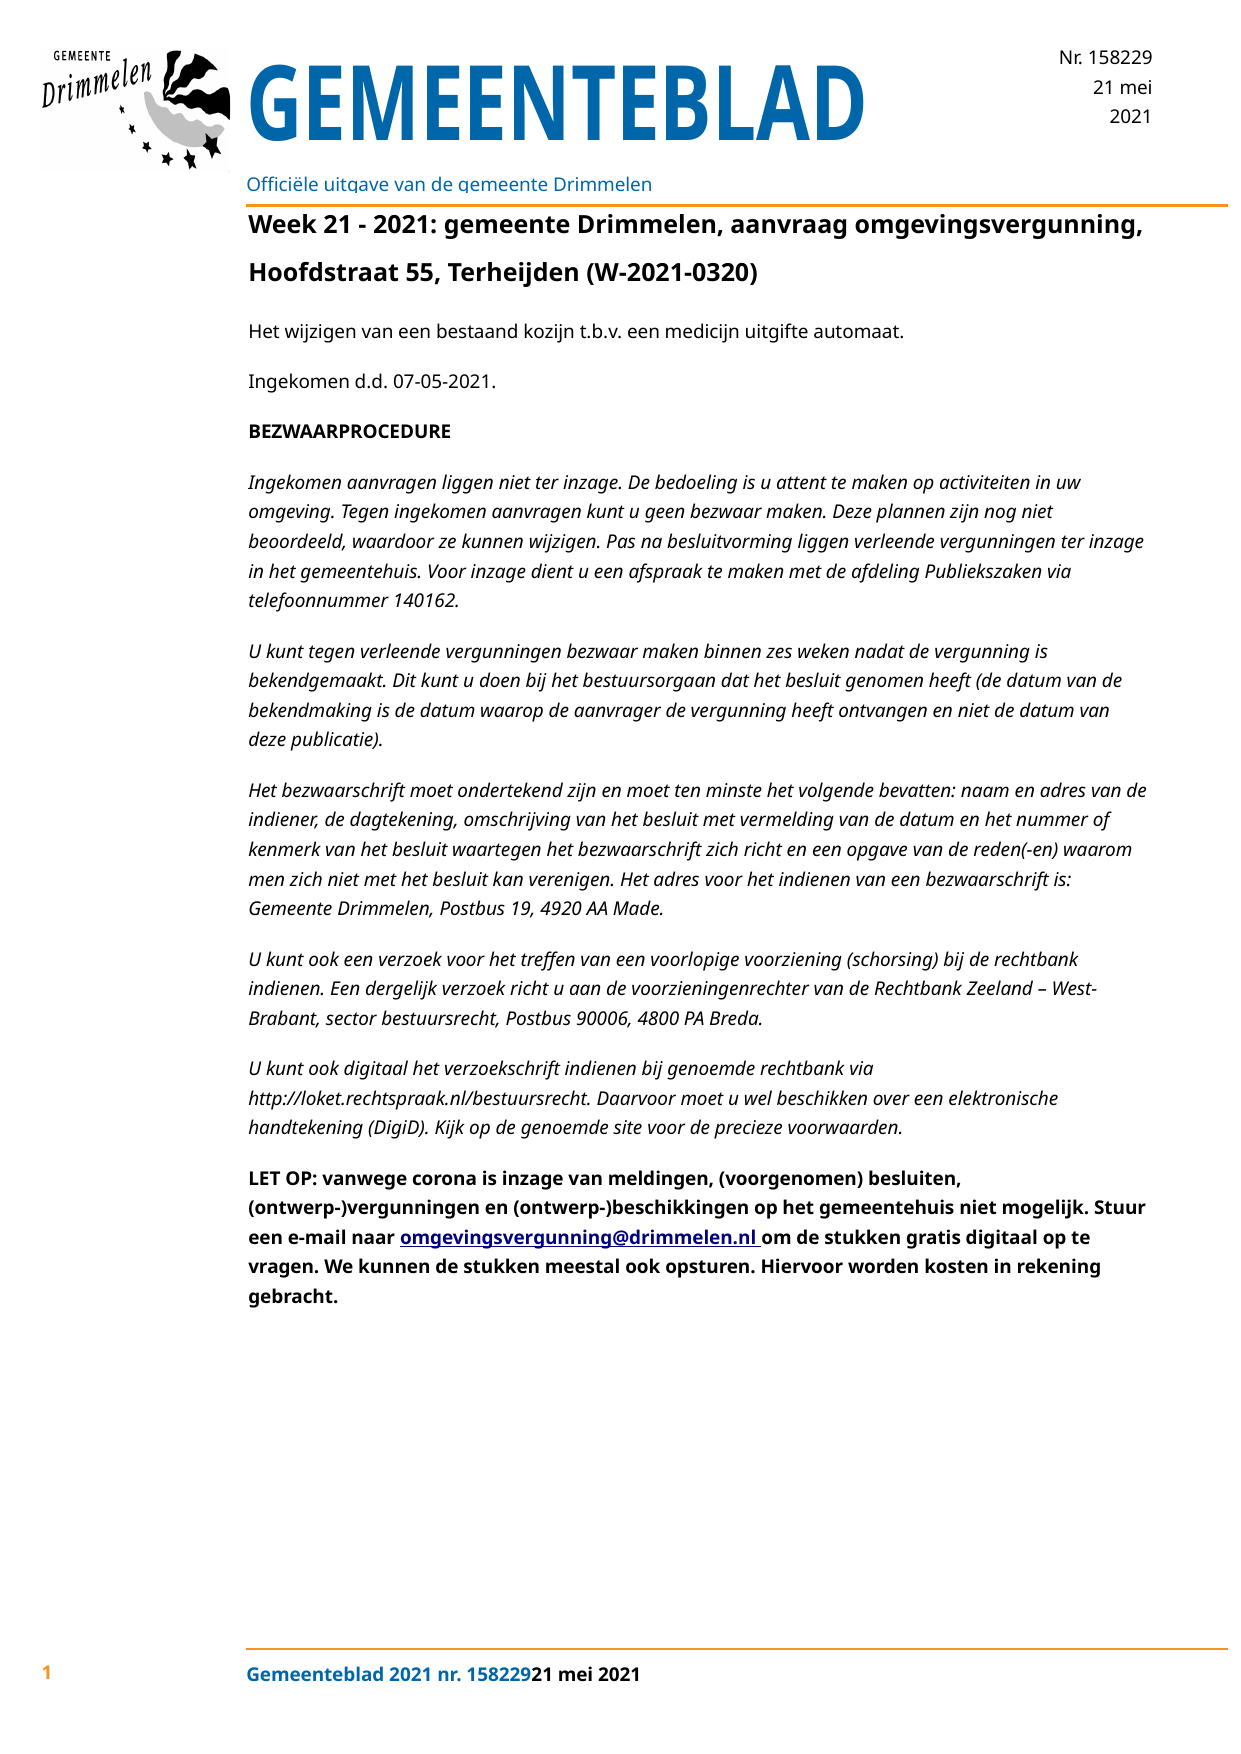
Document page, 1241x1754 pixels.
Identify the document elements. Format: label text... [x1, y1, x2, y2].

text BEZWAARPROCEDURE [248, 419, 1152, 444]
text Ingekomen aanvragen liggen niet ter inzage. De bedoeling is u attent te maken op activiteiten in uw omgeving. Tegen ingekomen aanvragen kunt u geen bezwaar maken. Deze plannen zijn nog niet beoordeeld, waardoor ze kunnen wijzigen. Pas na besluitvorming liggen verleende vergunningen ter inzage in het gemeentehuis. Voor inzage dient u een afspraak te maken met de afdeling Publiekszaken via telefoonnummer 140162. [248, 469, 1152, 613]
text U kunt ook digitaal het verzoekschrift indienen bij genoemde rechtbank via http://loket.rechtspraak.nl/bestuursrecht. Daarvoor moet u wel beschikken over een elektronische handtekening (DigiD). Kijk op de genoemde site voor de precieze voorwaarden. [248, 1055, 1152, 1140]
text U kunt tegen verleende vergunningen bezwaar maken binnen zes weken nadat de vergunning is bekendgemaakt. Dit kunt u doen bij het bestuursorgaan dat het besluit genomen heeft (de datum van de bekendmaking is de datum waarop de aanvrager de vergunning heeft ontvangen en niet de datum van deze publicatie). [248, 638, 1152, 752]
text U kunt ook een verzoek voor het treffen van een voorlopige voorziening (schorsing) bij de rechtbank indienen. Een dergelijk verzoek richt u aan de voorzieningenrechter van de Rechtbank Zeeland – West-Brabant, sector bestuursrecht, Postbus 90006, 4800 PA Breda. [248, 946, 1152, 1031]
text Het bezwaarschrift moet ondertekend zijn en moet ten minste het volgende bevatten: naam en adres van de indiener, de dagtekening, omschrijving van het besluit met vermelding van de datum en het nummer of kenmerk van het besluit waartegen het bezwaarschrift zich richt en een opgave van de reden(-en) waarom men zich niet met het besluit kan verenigen. Het adres voor het indienen van een bezwaarschrift is: Gemeente Drimmelen, Postbus 19, 4920 AA Made. [248, 777, 1152, 921]
text Het wijzigen van een bestaand kozijn t.b.v. een medicijn uitgifte automaat. [248, 318, 1152, 344]
picture [41, 47, 231, 172]
text LET OP: vanwege corona is inzage van meldingen, (voorgenomen) besluiten, (ontwerp-)vergunningen en (ontwerp-)beschikkingen op het gemeentehuis niet mogelijk. Stuur een e-mail naar omgevingsvergunning@drimmelen.nl om de stukken gratis digitaal op te vragen. We kunnen de stukken meestal ook opsturen. Hiervoor worden kosten in rekening gebracht. [248, 1165, 1152, 1309]
text Ingekomen d.d. 07-05-2021. [248, 368, 1152, 394]
text Week 21 - 2021: gemeente Drimmelen, aanvraag omgevingsvergunning, Hoofdstraat 55, Terheijden (W-2021-0320) [248, 207, 1152, 288]
